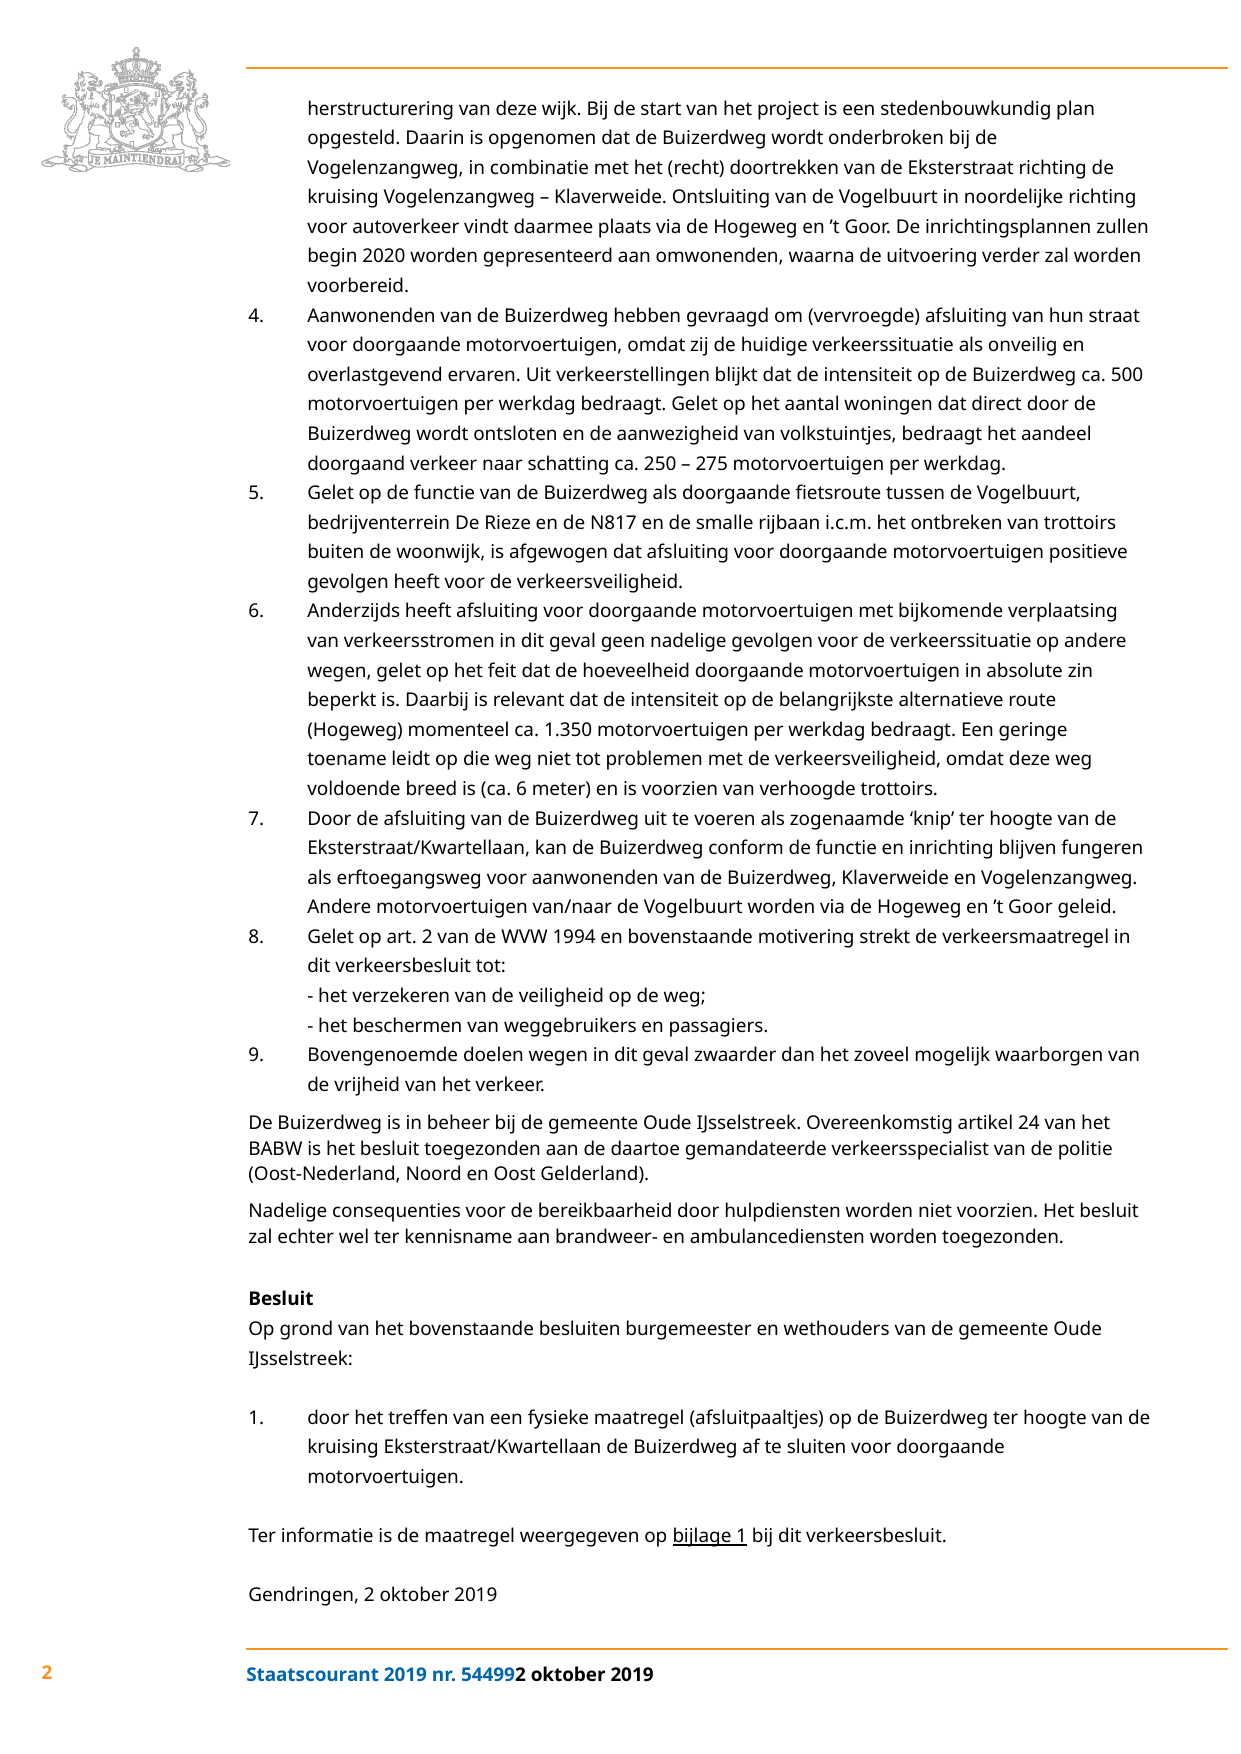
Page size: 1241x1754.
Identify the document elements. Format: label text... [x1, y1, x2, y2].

picture [41, 47, 231, 172]
list Bovengenoemde doelen wegen in dit geval zwaarder dan het zoveel mogelijk waarborgen van de vrijheid van het verkeer. [248, 1041, 1152, 1097]
list Anderzijds heeft afsluiting voor doorgaande motorvoertuigen met bijkomende verplaatsing van verkeersstromen in dit geval geen nadelige gevolgen voor de verkeerssituatie op andere wegen, gelet op het feit dat de hoeveelheid doorgaande motorvoertuigen in absolute zin beperkt is. Daarbij is relevant dat de intensiteit op de belangrijkste alternatieve route (Hogeweg) momenteel ca. 1.350 motorvoertuigen per werkdag bedraagt. Een geringe toename leidt op die weg niet tot problemen met de verkeersveiligheid, omdat deze weg voldoende breed is (ca. 6 meter) en is voorzien van verhoogde trottoirs. [248, 598, 1152, 801]
list herstructurering van deze wijk. Bij de start van het project is een stedenbouwkundig plan opgesteld. Daarin is opgenomen dat de Buizerdweg wordt onderbroken bij de Vogelenzangweg, in combinatie met het (recht) doortrekken van de Eksterstraat richting de kruising Vogelenzangweg – Klaverweide. Ontsluiting van de Vogelbuurt in noordelijke richting voor autoverkeer vindt daarmee plaats via de Hogeweg en ’t Goor. De inrichtingsplannen zullen begin 2020 worden gepresenteerd aan omwonenden, waarna de uitvoering verder zal worden voorbereid. [248, 95, 1152, 298]
list door het treffen van een fysieke maatregel (afsluitpaaltjes) op de Buizerdweg ter hoogte van de kruising Eksterstraat/Kwartellaan de Buizerdweg af te sluiten voor doorgaande motorvoertuigen. [248, 1404, 1152, 1489]
list Door de afsluiting van de Buizerdweg uit te voeren als zogenaamde ‘knip’ ter hoogte van de Eksterstraat/Kwartellaan, kan de Buizerdweg conform de functie en inrichting blijven fungeren als erftoegangsweg voor aanwonenden van de Buizerdweg, Klaverweide en Vogelenzangweg. Andere motorvoertuigen van/naar de Vogelbuurt worden via de Hogeweg en ’t Goor geleid. [248, 805, 1152, 919]
text Besluit [248, 1286, 1152, 1311]
text Op grond van het bovenstaande besluiten burgemeester en wethouders van de gemeente Oude IJsselstreek: [248, 1315, 1152, 1370]
list Gelet op art. 2 van de WVW 1994 en bovenstaande motivering strekt de verkeersmaatregel in dit verkeersbesluit tot: [248, 923, 1152, 978]
text De Buizerdweg is in beheer bij de gemeente Oude IJsselstreek. Overeenkomstig artikel 24 van het BABW is het besluit toegezonden aan de daartoe gemandateerde verkeersspecialist van de politie (Oost-Nederland, Noord en Oost Gelderland). [248, 1109, 1152, 1186]
list - het beschermen van weggebruikers en passagiers. [248, 1012, 1152, 1038]
text Gendringen, 2 oktober 2019 [248, 1581, 1152, 1607]
list Gelet op de functie van de Buizerdweg als doorgaande fietsroute tussen de Vogelbuurt, bedrijventerrein De Rieze en de N817 en de smalle rijbaan i.c.m. het ontbreken van trottoirs buiten de woonwijk, is afgewogen dat afsluiting voor doorgaande motorvoertuigen positieve gevolgen heeft voor de verkeersveiligheid. [248, 479, 1152, 594]
list Aanwonenden van de Buizerdweg hebben gevraagd om (vervroegde) afsluiting van hun straat voor doorgaande motorvoertuigen, omdat zij de huidige verkeerssituatie als onveilig en overlastgevend ervaren. Uit verkeerstellingen blijkt dat de intensiteit op de Buizerdweg ca. 500 motorvoertuigen per werkdag bedraagt. Gelet op het aantal woningen dat direct door de Buizerdweg wordt ontsloten en de aanwezigheid van volkstuintjes, bedraagt het aandeel doorgaand verkeer naar schatting ca. 250 – 275 motorvoertuigen per werkdag. [248, 302, 1152, 476]
text Ter informatie is de maatregel weergegeven op bijlage 1 bij dit verkeersbesluit. [248, 1522, 1152, 1548]
list - het verzekeren van de veiligheid op de weg; [248, 982, 1152, 1008]
text Nadelige consequenties voor de bereikbaarheid door hulpdiensten worden niet voorzien. Het besluit zal echter wel ter kennisname aan brandweer- en ambulancediensten worden toegezonden. [248, 1197, 1152, 1248]
